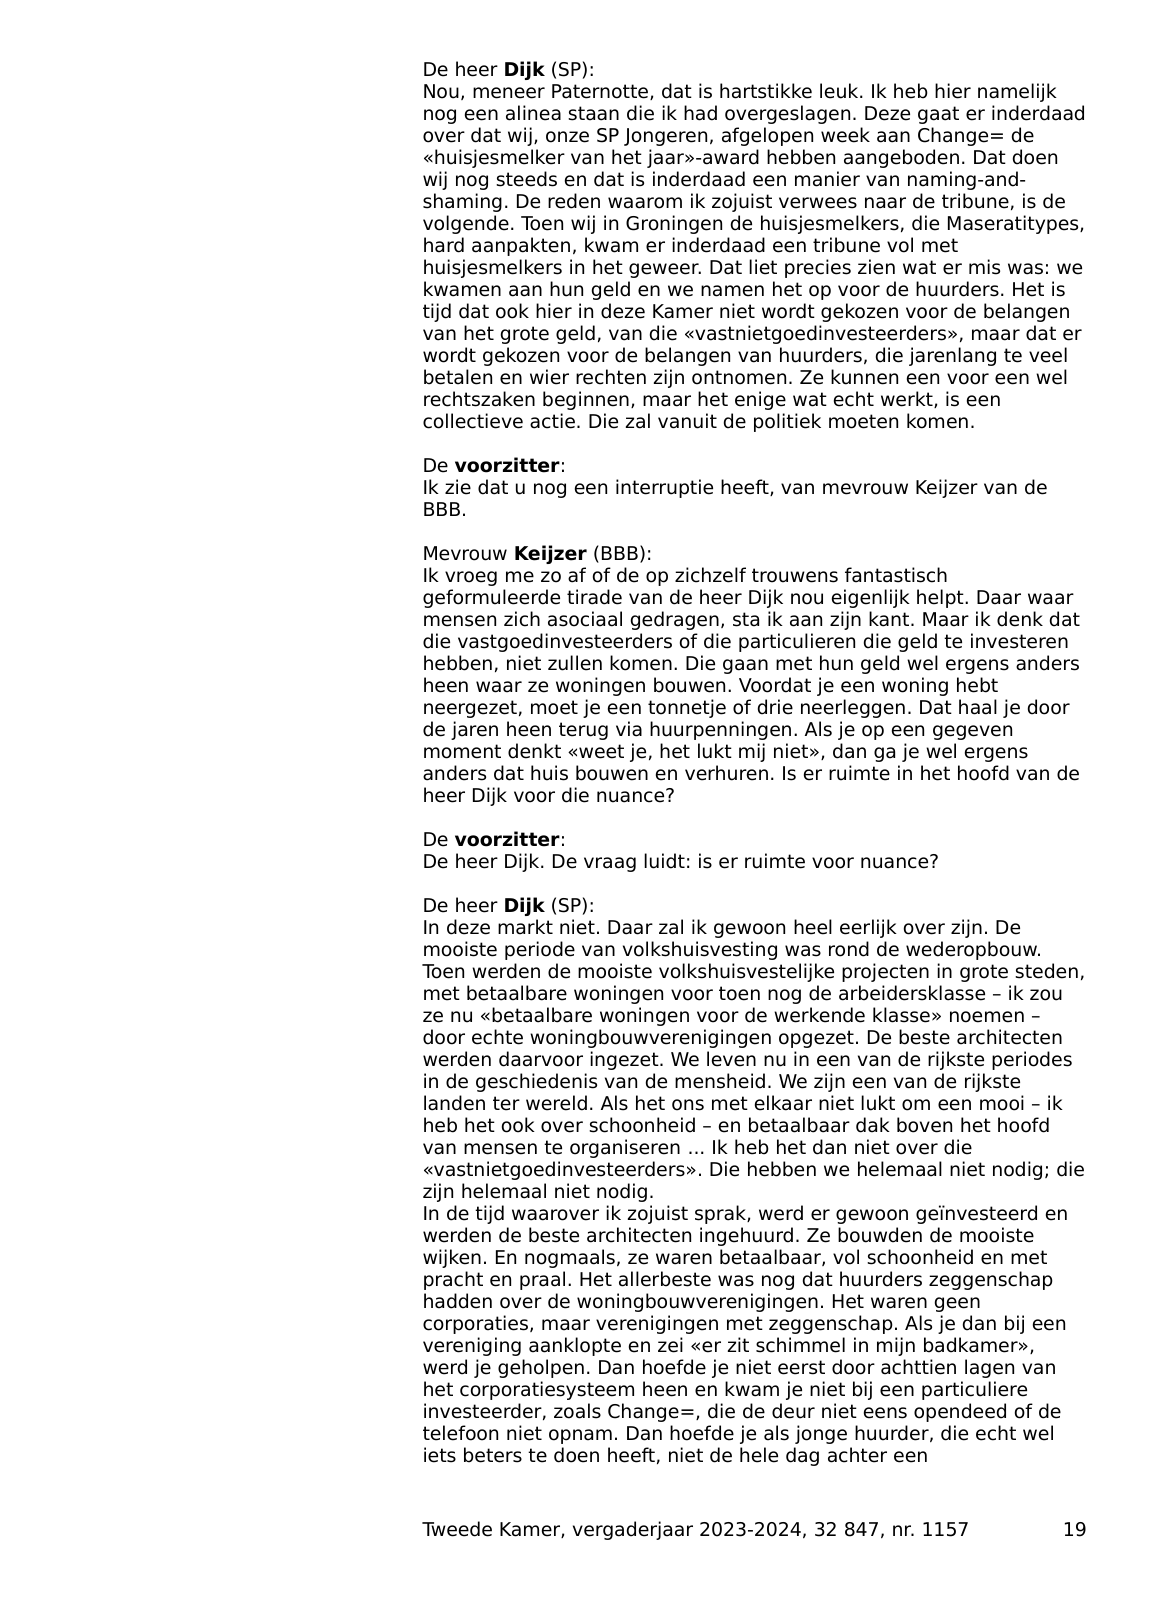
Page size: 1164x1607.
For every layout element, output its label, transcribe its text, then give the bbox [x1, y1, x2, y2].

text Mevrouw Keijzer (BBB): [422, 543, 1087, 565]
text Ik zie dat u nog een interruptie heeft, van mevrouw Keijzer van de BBB. [422, 477, 1087, 521]
text In de tijd waarover ik zojuist sprak, werd er gewoon geïnvesteerd en werden de beste architecten ingehuurd. Ze bouwden de mooiste wijken. En nogmaals, ze waren betaalbaar, vol schoonheid en met pracht en praal. Het allerbeste was nog dat huurders zeggenschap hadden over de woningbouwverenigingen. Het waren geen corporaties, maar verenigingen met zeggenschap. Als je dan bij een vereniging aanklopte en zei «er zit schimmel in mijn badkamer», werd je geholpen. Dan hoefde je niet eerst door achttien lagen van het corporatiesysteem heen en kwam je niet bij een particuliere investeerder, zoals Change=, die de deur niet eens opendeed of de telefoon niet opnam. Dan hoefde je als jonge huurder, die echt wel iets beters te doen heeft, niet de hele dag achter een [422, 1203, 1087, 1467]
text De voorzitter: [422, 455, 1087, 477]
text In deze markt niet. Daar zal ik gewoon heel eerlijk over zijn. De mooiste periode van volkshuisvesting was rond de wederopbouw. Toen werden de mooiste volkshuisvestelijke projecten in grote steden, met betaalbare woningen voor toen nog de arbeidersklasse – ik zou ze nu «betaalbare woningen voor de werkende klasse» noemen – door echte woningbouwverenigingen opgezet. De beste architecten werden daarvoor ingezet. We leven nu in een van de rijkste periodes in de geschiedenis van de mensheid. We zijn een van de rijkste landen ter wereld. Als het ons met elkaar niet lukt om een mooi – ik heb het ook over schoonheid – en betaalbaar dak boven het hoofd van mensen te organiseren ... Ik heb het dan niet over die «vastnietgoedinvesteerders». Die hebben we helemaal niet nodig; die zijn helemaal niet nodig. [422, 917, 1087, 1203]
text De heer Dijk (SP): [422, 59, 1087, 81]
text De heer Dijk. De vraag luidt: is er ruimte voor nuance? [422, 851, 1087, 873]
text De voorzitter: [422, 829, 1087, 851]
text Nou, meneer Paternotte, dat is hartstikke leuk. Ik heb hier namelijk nog een alinea staan die ik had overgeslagen. Deze gaat er inderdaad over dat wij, onze SP Jongeren, afgelopen week aan Change= de «huisjesmelker van het jaar»-award hebben aangeboden. Dat doen wij nog steeds en dat is inderdaad een manier van naming-and-shaming. De reden waarom ik zojuist verwees naar de tribune, is de volgende. Toen wij in Groningen de huisjesmelkers, die Maseratitypes, hard aanpakten, kwam er inderdaad een tribune vol met huisjesmelkers in het geweer. Dat liet precies zien wat er mis was: we kwamen aan hun geld en we namen het op voor de huurders. Het is tijd dat ook hier in deze Kamer niet wordt gekozen voor de belangen van het grote geld, van die «vastnietgoedinvesteerders», maar dat er wordt gekozen voor de belangen van huurders, die jarenlang te veel betalen en wier rechten zijn ontnomen. Ze kunnen een voor een wel rechtszaken beginnen, maar het enige wat echt werkt, is een collectieve actie. Die zal vanuit de politiek moeten komen. [422, 81, 1087, 433]
text Ik vroeg me zo af of de op zichzelf trouwens fantastisch geformuleerde tirade van de heer Dijk nou eigenlijk helpt. Daar waar mensen zich asociaal gedragen, sta ik aan zijn kant. Maar ik denk dat die vastgoedinvesteerders of die particulieren die geld te investeren hebben, niet zullen komen. Die gaan met hun geld wel ergens anders heen waar ze woningen bouwen. Voordat je een woning hebt neergezet, moet je een tonnetje of drie neerleggen. Dat haal je door de jaren heen terug via huurpenningen. Als je op een gegeven moment denkt «weet je, het lukt mij niet», dan ga je wel ergens anders dat huis bouwen en verhuren. Is er ruimte in het hoofd van de heer Dijk voor die nuance? [422, 565, 1087, 807]
text De heer Dijk (SP): [422, 895, 1087, 917]
